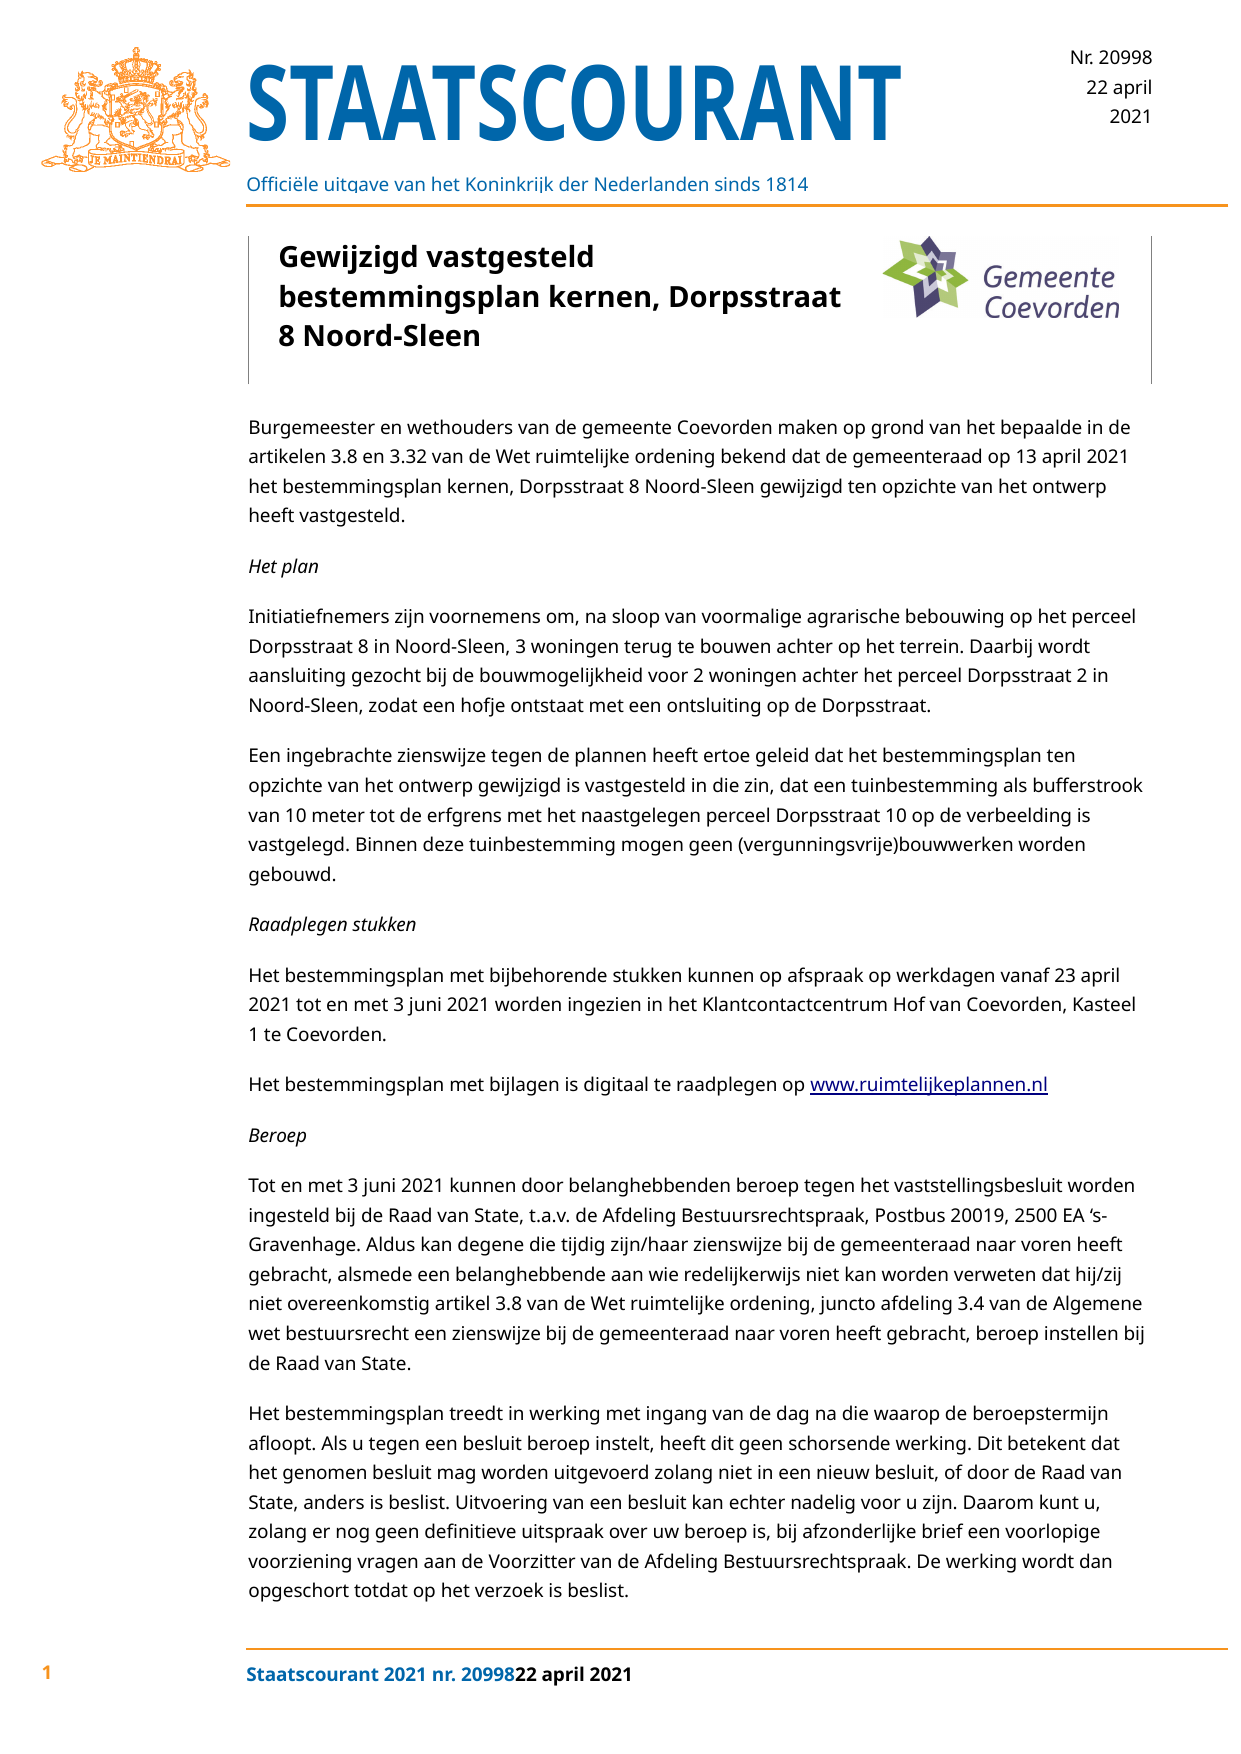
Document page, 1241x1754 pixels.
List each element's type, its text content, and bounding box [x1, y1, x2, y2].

text Beroep [248, 1122, 1152, 1148]
table_header Gewijzigd vastgesteld bestemmingsplan kernen, Dorpsstraat 8 Noord-Sleen [249, 236, 850, 384]
text Initiatiefnemers zijn voornemens om, na sloop van voormalige agrarische bebouwing op het perceel Dorpsstraat 8 in Noord-Sleen, 3 woningen terug te bouwen achter op het terrein. Daarbij wordt aansluiting gezocht bij de bouwmogelijkheid voor 2 woningen achter het perceel Dorpsstraat 2 in Noord-Sleen, zodat een hofje ontstaat met een ontsluiting op de Dorpsstraat. [248, 603, 1152, 718]
text Het bestemmingsplan treedt in werking met ingang van de dag na die waarop de beroepstermijn afloopt. Als u tegen een besluit beroep instelt, heeft dit geen schorsende werking. Dit betekent dat het genomen besluit mag worden uitgevoerd zolang niet in een nieuw besluit, of door de Raad van State, anders is beslist. Uitvoering van een besluit kan echter nadelig voor u zijn. Daarom kunt u, zolang er nog geen definitieve uitspraak over uw beroep is, bij afzonderlijke brief een voorlopige voorziening vragen aan de Voorzitter van de Afdeling Bestuursrechtspraak. De werking wordt dan opgeschort totdat op het verzoek is beslist. [248, 1400, 1152, 1603]
text Tot en met 3 juni 2021 kunnen door belanghebbenden beroep tegen het vaststellingsbesluit worden ingesteld bij de Raad van State, t.a.v. de Afdeling Bestuursrechtspraak, Postbus 20019, 2500 EA ‘s-Gravenhage. Aldus kan degene die tijdig zijn/haar zienswijze bij de gemeenteraad naar voren heeft gebracht, alsmede een belanghebbende aan wie redelijkerwijs niet kan worden verweten dat hij/zij niet overeenkomstig artikel 3.8 van de Wet ruimtelijke ordening, juncto afdeling 3.4 van de Algemene wet bestuursrecht een zienswijze bij de gemeenteraad naar voren heeft gebracht, beroep instellen bij de Raad van State. [248, 1172, 1152, 1376]
text Het bestemmingsplan met bijlagen is digitaal te raadplegen op www.ruimtelijkeplannen.nl [248, 1071, 1152, 1097]
picture [41, 47, 231, 172]
text Het plan [248, 553, 1152, 579]
text Het bestemmingsplan met bijbehorende stukken kunnen op afspraak op werkdagen vanaf 23 april 2021 tot en met 3 juni 2021 worden ingezien in het Klantcontactcentrum Hof van Coevorden, Kasteel 1 te Coevorden. [248, 962, 1152, 1047]
text Burgemeester en wethouders van de gemeente Coevorden maken op grond van het bepaalde in de artikelen 3.8 en 3.32 van de Wet ruimtelijke ordening bekend dat de gemeenteraad op 13 april 2021 het bestemmingsplan kernen, Dorpsstraat 8 Noord-Sleen gewijzigd ten opzichte van het ontwerp heeft vastgesteld. [248, 414, 1152, 528]
text Raadplegen stukken [248, 911, 1152, 937]
table_header [850, 236, 1151, 384]
picture [882, 236, 1119, 318]
text Een ingebrachte zienswijze tegen de plannen heeft ertoe geleid dat het bestemmingsplan ten opzichte van het ontwerp gewijzigd is vastgesteld in die zin, dat een tuinbestemming als bufferstrook van 10 meter tot de erfgrens met het naastgelegen perceel Dorpsstraat 10 op de verbeelding is vastgelegd. Binnen deze tuinbestemming mogen geen (vergunningsvrije)bouwwerken worden gebouwd. [248, 743, 1152, 887]
